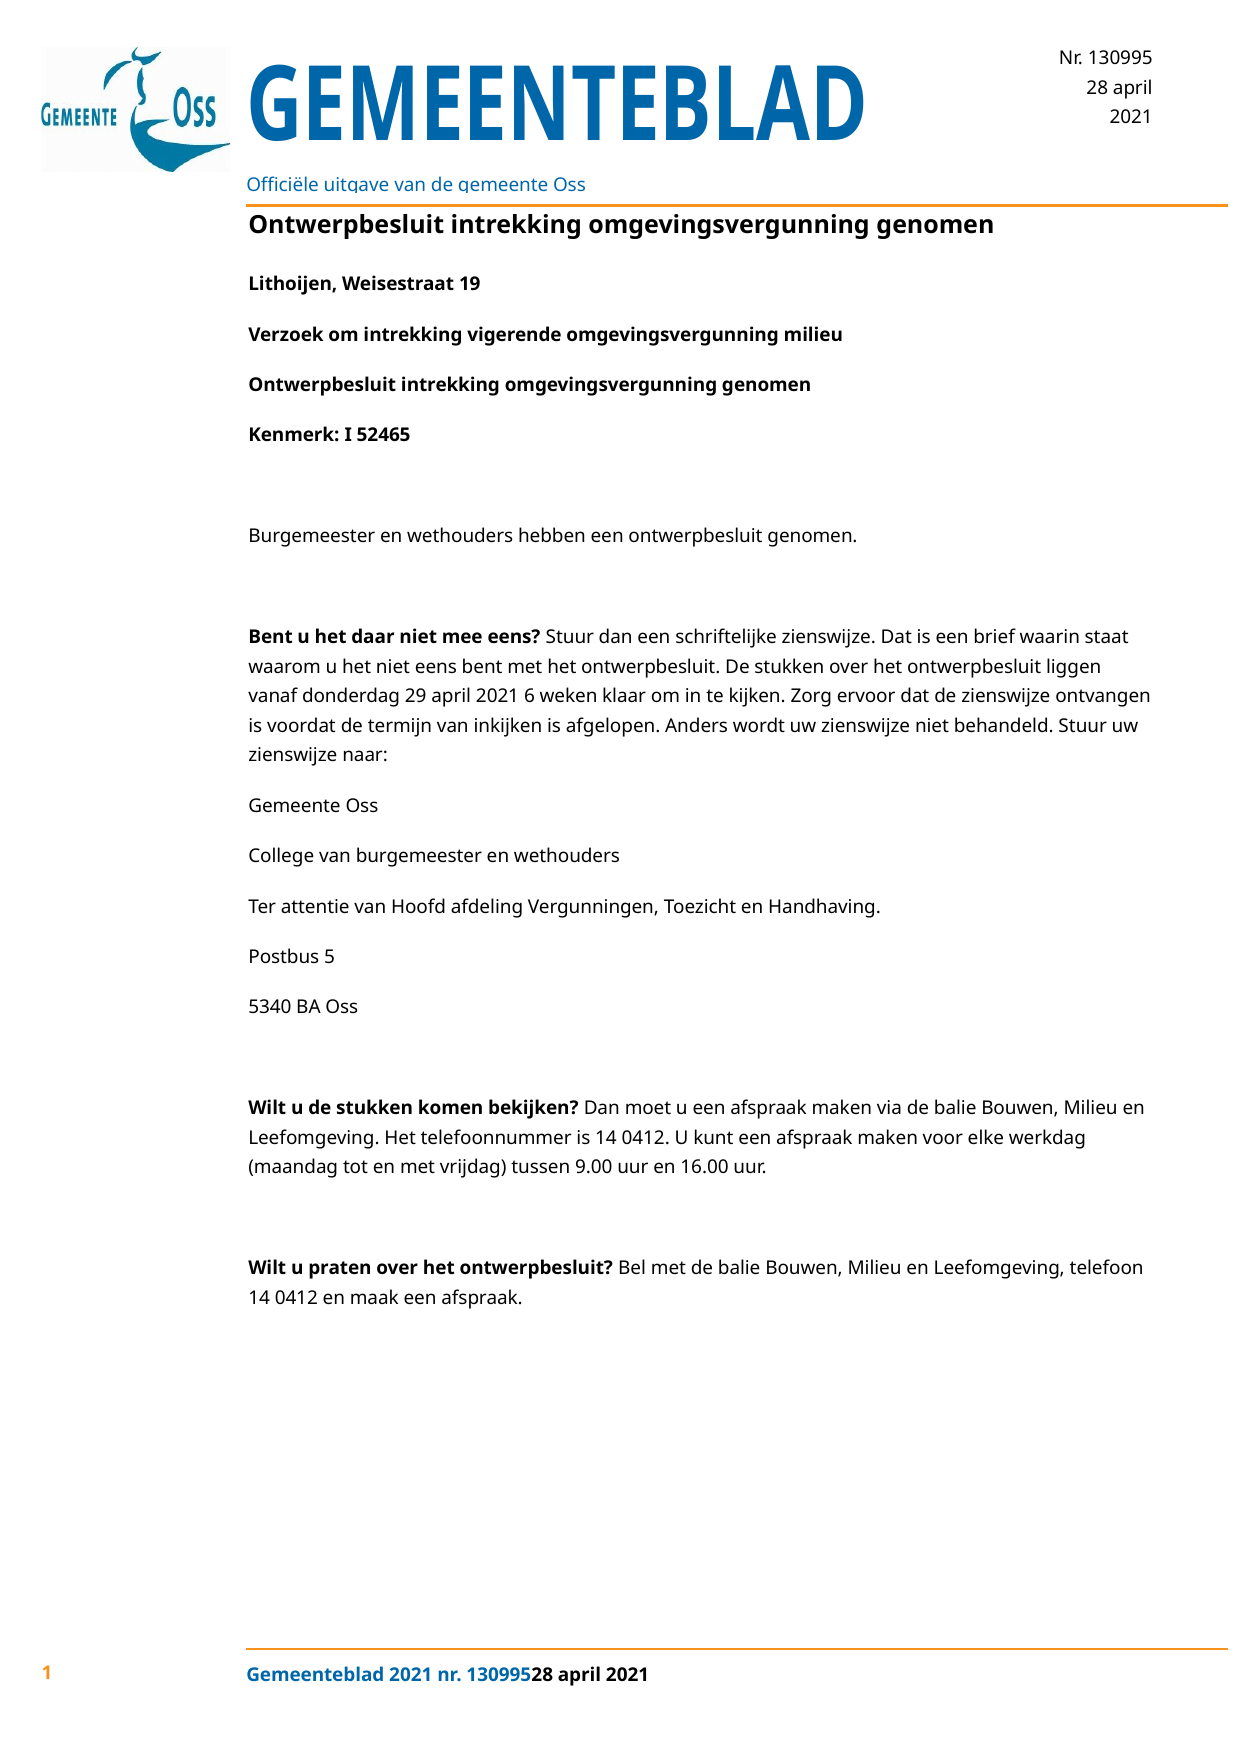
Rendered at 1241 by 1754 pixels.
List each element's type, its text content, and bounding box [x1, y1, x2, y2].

text Ontwerpbesluit intrekking omgevingsvergunning genomen [248, 371, 1152, 397]
text Bent u het daar niet mee eens? Stuur dan een schriftelijke zienswijze. Dat is een brief waarin staat waarom u het niet eens bent met het ontwerpbesluit. De stukken over het ontwerpbesluit liggen vanaf donderdag 29 april 2021 6 weken klaar om in te kijken. Zorg ervoor dat de zienswijze ontvangen is voordat de termijn van inkijken is afgelopen. Anders wordt uw zienswijze niet behandeld. Stuur uw zienswijze naar: [248, 623, 1152, 767]
text Lithoijen, Weisestraat 19 [248, 270, 1152, 296]
text College van burgemeester en wethouders [248, 842, 1152, 868]
text Gemeente Oss [248, 792, 1152, 818]
text 5340 BA Oss [248, 994, 1152, 1019]
picture [41, 47, 231, 172]
text Wilt u praten over het ontwerpbesluit? Bel met de balie Bouwen, Milieu en Leefomgeving, telefoon 14 0412 en maak een afspraak. [248, 1254, 1152, 1310]
text Postbus 5 [248, 943, 1152, 969]
text Kenmerk: I 52465 [248, 422, 1152, 447]
text Wilt u de stukken komen bekijken? Dan moet u een afspraak maken via de balie Bouwen, Milieu en Leefomgeving. Het telefoonnummer is 14 0412. U kunt een afspraak maken voor elke werkdag (maandag tot en met vrijdag) tussen 9.00 uur en 16.00 uur. [248, 1094, 1152, 1179]
text Ter attentie van Hoofd afdeling Vergunningen, Toezicht en Handhaving. [248, 893, 1152, 918]
text Verzoek om intrekking vigerende omgevingsvergunning milieu [248, 321, 1152, 346]
text Burgemeester en wethouders hebben een ontwerpbesluit genomen. [248, 522, 1152, 548]
text Ontwerpbesluit intrekking omgevingsvergunning genomen [248, 207, 1152, 241]
